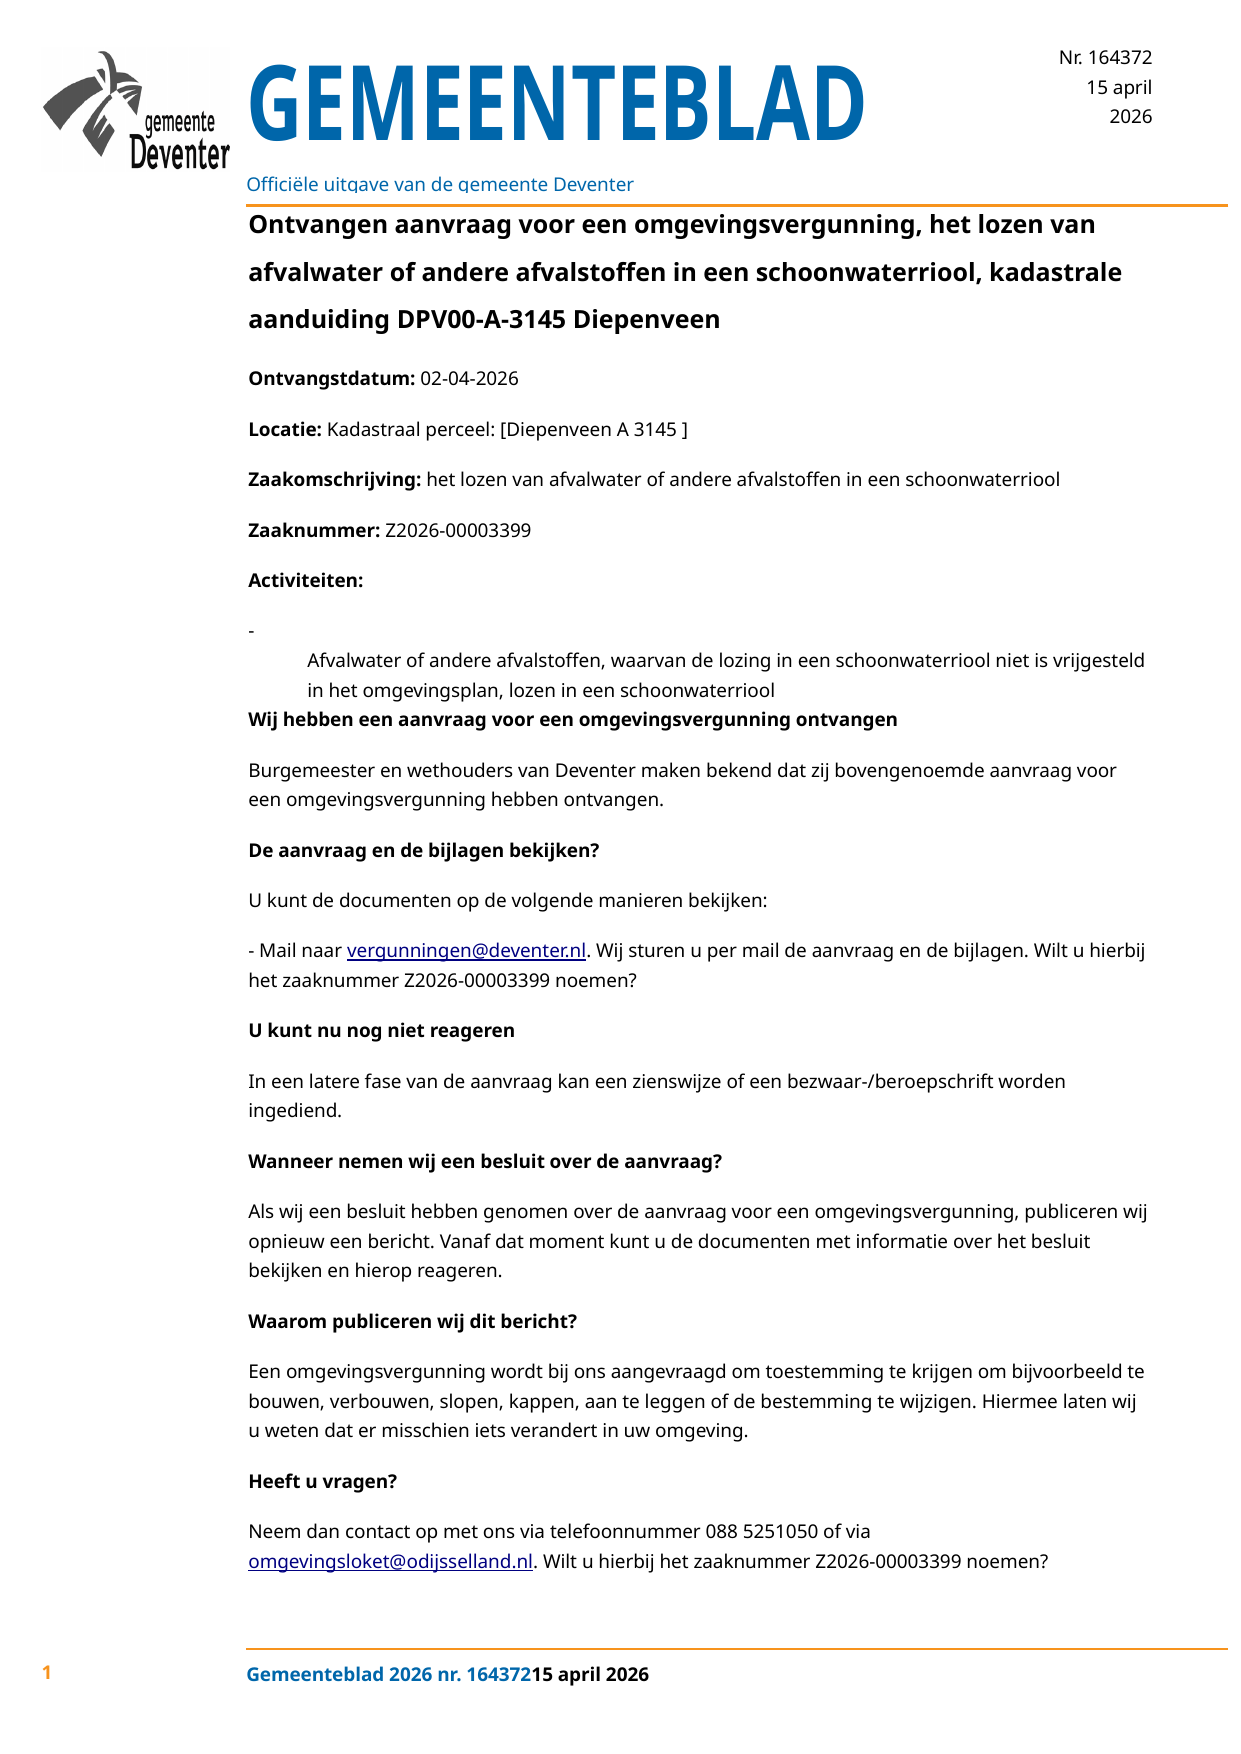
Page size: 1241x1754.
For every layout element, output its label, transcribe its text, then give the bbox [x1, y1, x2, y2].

text De aanvraag en de bijlagen bekijken? [248, 837, 1152, 862]
text In een latere fase van de aanvraag kan een zienswijze of een bezwaar-/beroepschrift worden ingediend. [248, 1068, 1152, 1123]
text Ontvangen aanvraag voor een omgevingsvergunning, het lozen van afvalwater of andere afvalstoffen in een schoonwaterriool, kadastrale aanduiding DPV00-A-3145 Diepenveen [248, 207, 1152, 336]
picture [41, 47, 231, 172]
text Een omgevingsvergunning wordt bij ons aangevraagd om toestemming te krijgen om bijvoorbeeld te bouwen, verbouwen, slopen, kappen, aan te leggen of de bestemming te wijzigen. Hiermee laten wij u weten dat er misschien iets verandert in uw omgeving. [248, 1358, 1152, 1443]
text Als wij een besluit hebben genomen over de aanvraag voor een omgevingsvergunning, publiceren wij opnieuw een bericht. Vanaf dat moment kunt u de documenten met informatie over het besluit bekijken en hierop reageren. [248, 1198, 1152, 1283]
list Afvalwater of andere afvalstoffen, waarvan de lozing in een schoonwaterriool niet is vrijgesteld in het omgevingsplan, lozen in een schoonwaterriool [248, 647, 1152, 702]
text U kunt de documenten op de volgende manieren bekijken: [248, 887, 1152, 913]
text Zaaknummer: Z2026-00003399 [248, 517, 1152, 542]
text Neem dan contact op met ons via telefoonnummer 088 5251050 of via omgevingsloket@odijsselland.nl. Wilt u hierbij het zaaknummer Z2026-00003399 noemen? [248, 1518, 1152, 1574]
text Zaakomschrijving: het lozen van afvalwater of andere afvalstoffen in een schoonwaterriool [248, 466, 1152, 492]
text Heeft u vragen? [248, 1468, 1152, 1494]
text Wij hebben een aanvraag voor een omgevingsvergunning ontvangen [248, 706, 1152, 732]
text Ontvangstdatum: 02-04-2026 [248, 366, 1152, 391]
text Burgemeester en wethouders van Deventer maken bekend dat zij bovengenoemde aanvraag voor een omgevingsvergunning hebben ontvangen. [248, 757, 1152, 812]
text - Mail naar vergunningen@deventer.nl. Wij sturen u per mail de aanvraag en de bijlagen. Wilt u hierbij het zaaknummer Z2026-00003399 noemen? [248, 938, 1152, 993]
text Wanneer nemen wij een besluit over de aanvraag? [248, 1148, 1152, 1174]
text Waarom publiceren wij dit bericht? [248, 1308, 1152, 1334]
text Locatie: Kadastraal perceel: [Diepenveen A 3145 ] [248, 416, 1152, 442]
text Activiteiten: [248, 567, 1152, 593]
text U kunt nu nog niet reageren [248, 1018, 1152, 1043]
